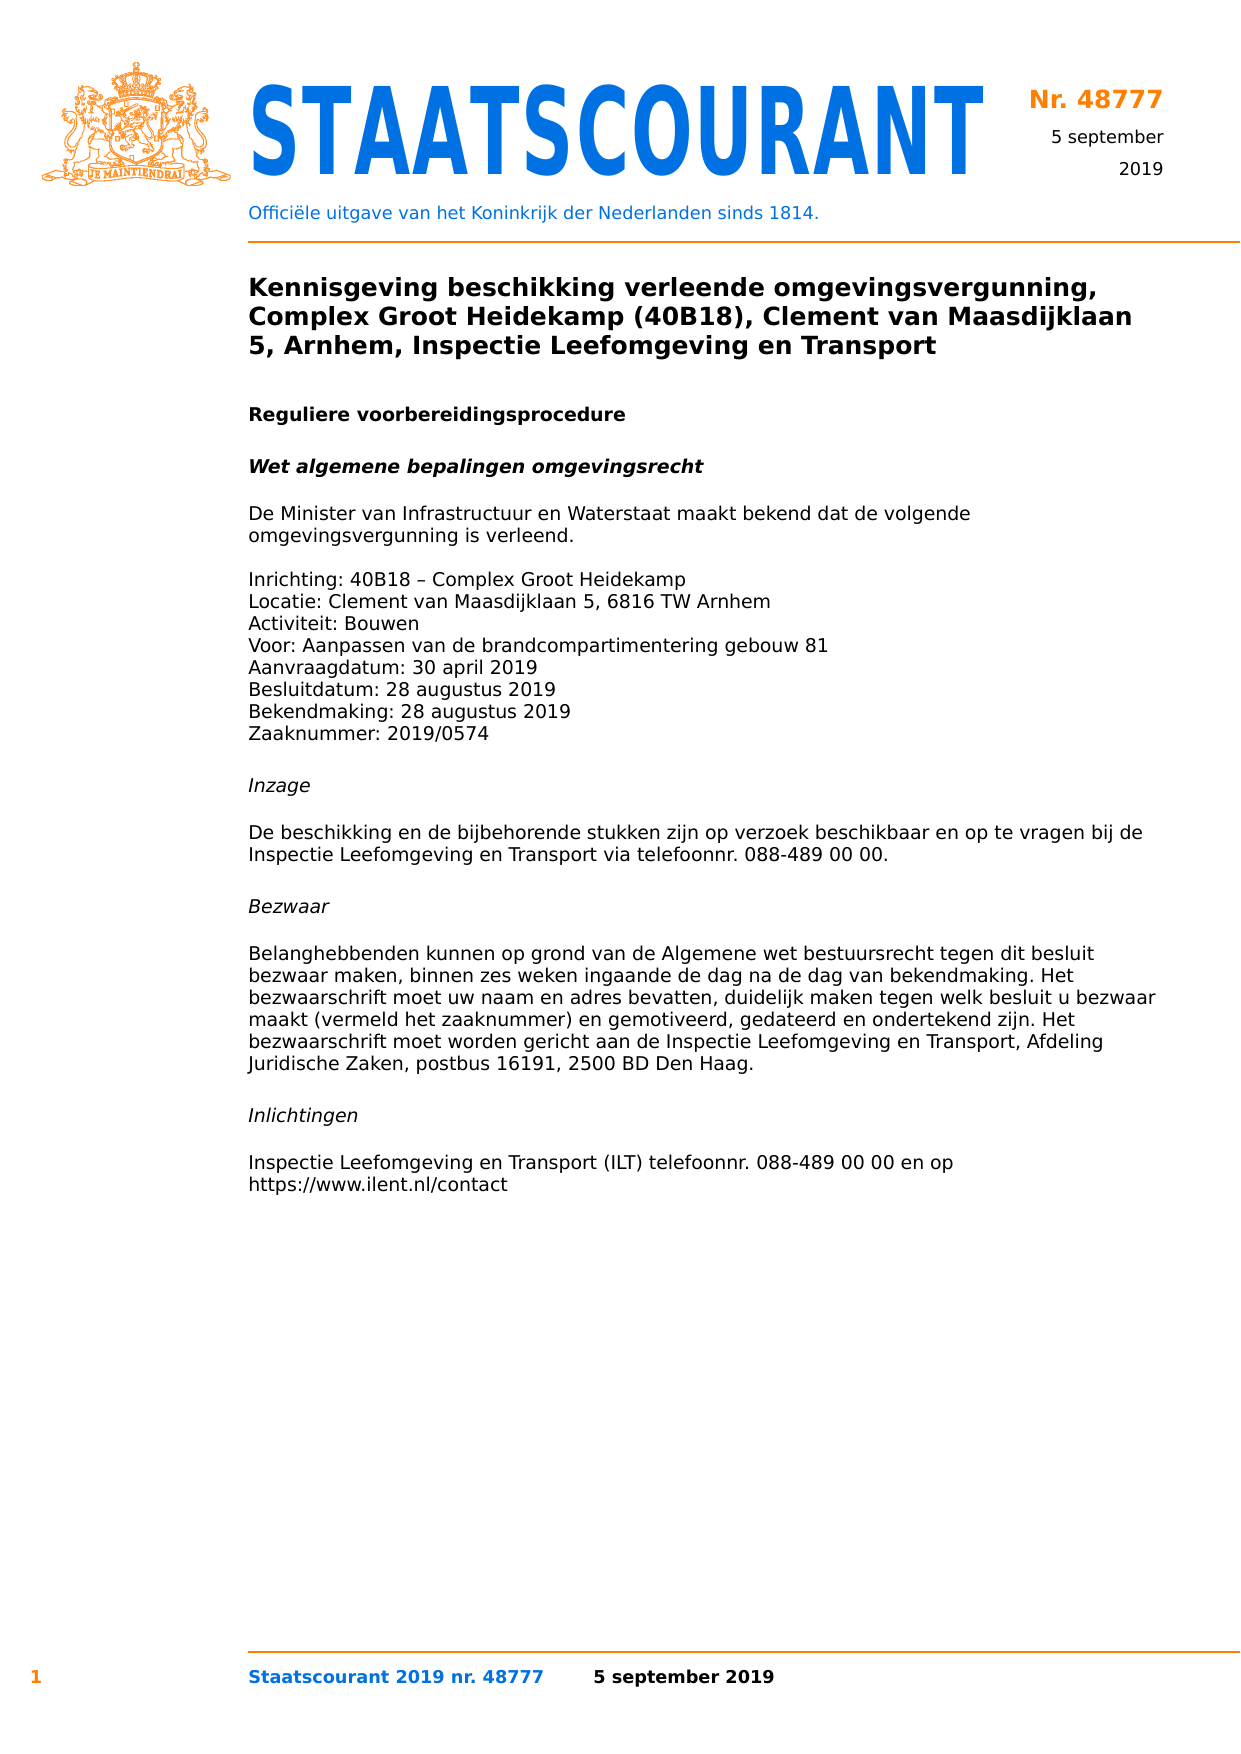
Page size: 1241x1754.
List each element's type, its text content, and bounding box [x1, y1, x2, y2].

subtitle Wet algemene bepalingen omgevingsrecht [248, 456, 1163, 478]
subtitle Reguliere voorbereidingsprocedure [248, 404, 1163, 426]
text Activiteit: Bouwen [248, 613, 1163, 635]
text De Minister van Infrastructuur en Waterstaat maakt bekend dat de volgende omgevingsvergunning is verleend. [248, 503, 1163, 547]
table_header [25, 62, 248, 241]
text Belanghebbenden kunnen op grond van de Algemene wet bestuursrecht tegen dit besluit bezwaar maken, binnen zes weken ingaande de dag na de dag van bekendmaking. Het bezwaarschrift moet uw naam en adres bevatten, duidelijk maken tegen welk besluit u bezwaar maakt (vermeld het zaaknummer) en gemotiveerd, gedateerd en ondertekend zijn. Het bezwaarschrift moet worden gericht aan de Inspectie Leefomgeving en Transport, Afdeling Juridische Zaken, postbus 16191, 2500 BD Den Haag. [248, 943, 1163, 1075]
table_cell 2019 [998, 153, 1240, 203]
table_header Nr. 48777 [998, 62, 1240, 121]
text Besluitdatum: 28 augustus 2019 [248, 679, 1163, 701]
subtitle Inlichtingen [248, 1105, 1163, 1127]
text De beschikking en de bijbehorende stukken zijn op verzoek beschikbaar en op te vragen bij de Inspectie Leefomgeving en Transport via telefoonnr. 088-489 00 00. [248, 822, 1163, 866]
table_cell Officiële uitgave van het Koninkrijk der Nederlanden sinds 1814. [248, 203, 1240, 241]
text Voor: Aanpassen van de brandcompartimentering gebouw 81 [248, 635, 1163, 657]
subtitle Inzage [248, 775, 1163, 797]
subtitle Kennisgeving beschikking verleende omgevingsvergunning, Complex Groot Heidekamp (40B18), Clement van Maasdijklaan 5, Arnhem, Inspectie Leefomgeving en Transport [248, 273, 1163, 361]
table_header STAATSCOURANT [248, 62, 998, 203]
text Locatie: Clement van Maasdijklaan 5, 6816 TW Arnhem [248, 591, 1163, 613]
text Inspectie Leefomgeving en Transport (ILT) telefoonnr. 088-489 00 00 en op https://www.ilent.nl/contact [248, 1152, 1163, 1196]
text Inrichting: 40B18 – Complex Groot Heidekamp [248, 569, 1163, 591]
subtitle Bezwaar [248, 896, 1163, 918]
table_cell 5 september [998, 121, 1240, 153]
text Aanvraagdatum: 30 april 2019 [248, 657, 1163, 679]
picture [41, 62, 231, 186]
text Zaaknummer: 2019/0574 [248, 723, 1163, 745]
text Bekendmaking: 28 augustus 2019 [248, 701, 1163, 723]
